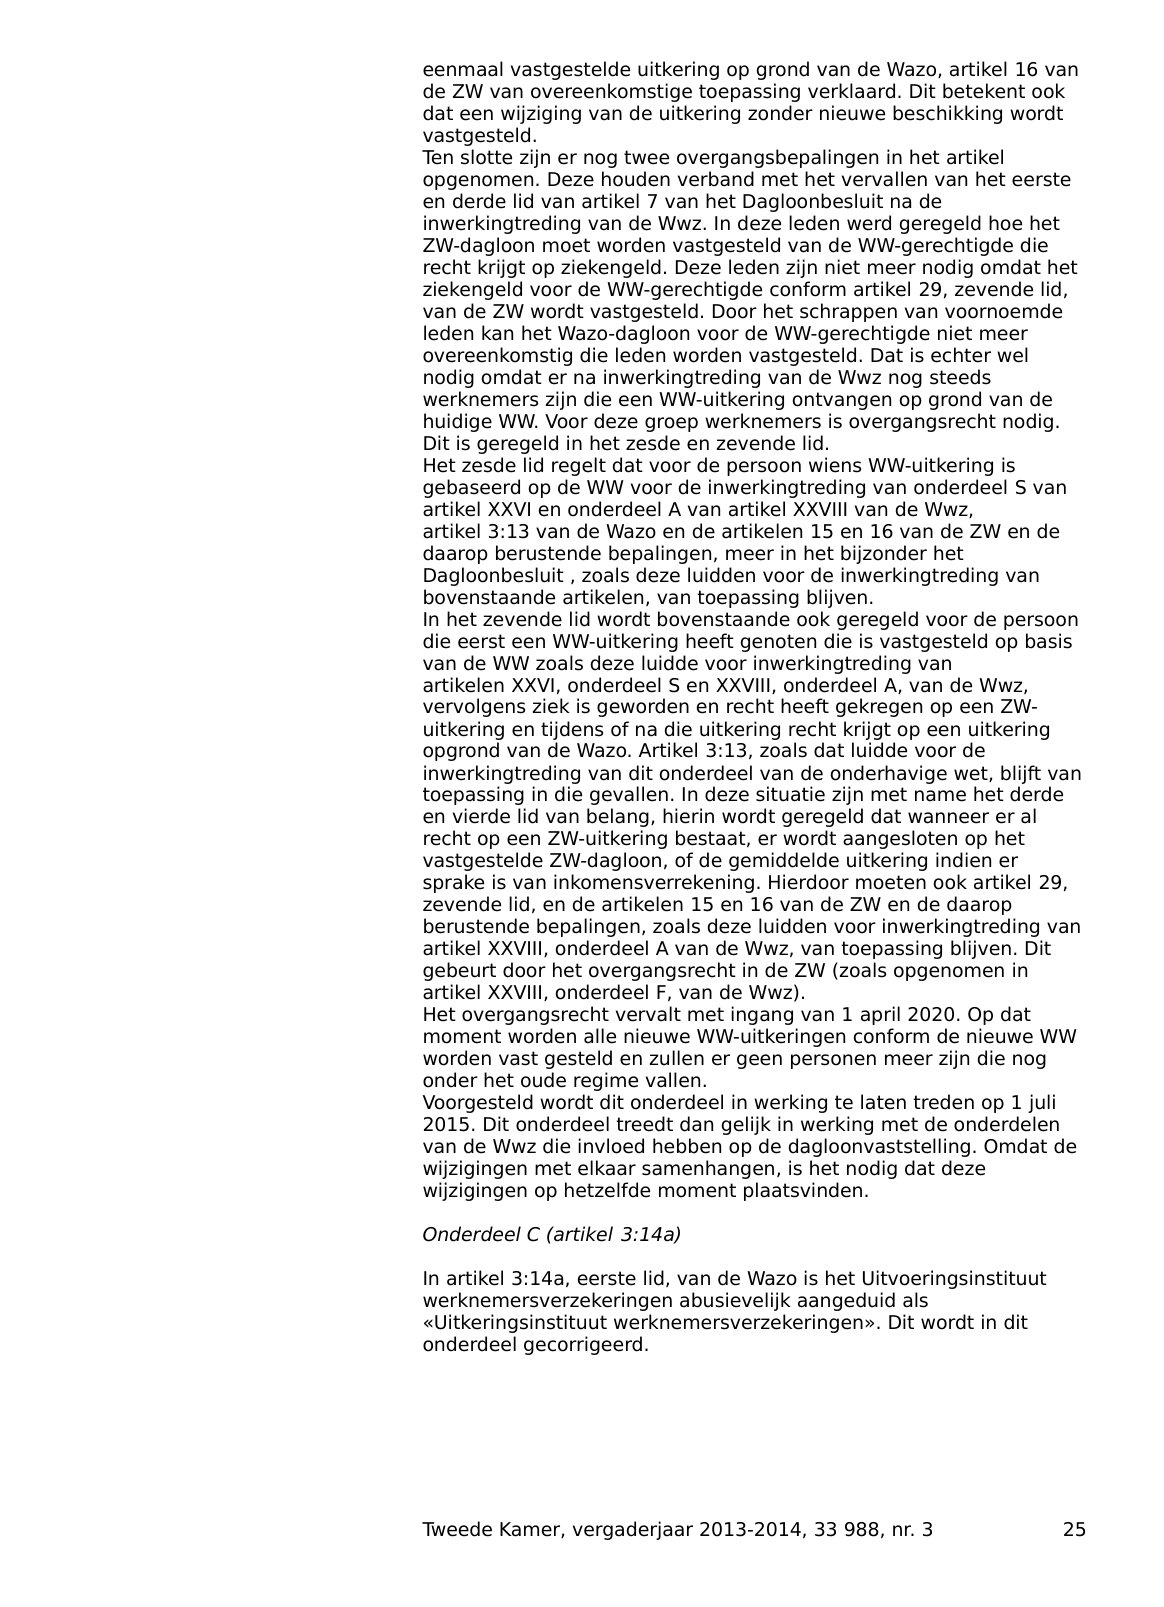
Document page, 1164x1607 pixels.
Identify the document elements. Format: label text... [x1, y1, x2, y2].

text Ten slotte zijn er nog twee overgangsbepalingen in het artikel opgenomen. Deze houden verband met het vervallen van het eerste en derde lid van artikel 7 van het Dagloonbesluit na de inwerkingtreding van de Wwz. In deze leden werd geregeld hoe het ZW-dagloon moet worden vastgesteld van de WW-gerechtigde die recht krijgt op ziekengeld. Deze leden zijn niet meer nodig omdat het ziekengeld voor de WW-gerechtigde conform artikel 29, zevende lid, van de ZW wordt vastgesteld. Door het schrappen van voornoemde leden kan het Wazo-dagloon voor de WW-gerechtigde niet meer overeenkomstig die leden worden vastgesteld. Dat is echter wel nodig omdat er na inwerkingtreding van de Wwz nog steeds werknemers zijn die een WW-uitkering ontvangen op grond van de huidige WW. Voor deze groep werknemers is overgangsrecht nodig. Dit is geregeld in het zesde en zevende lid. [422, 147, 1087, 455]
text eenmaal vastgestelde uitkering op grond van de Wazo, artikel 16 van de ZW van overeenkomstige toepassing verklaard. Dit betekent ook dat een wijziging van de uitkering zonder nieuwe beschikking wordt vastgesteld. [422, 59, 1087, 147]
text Het zesde lid regelt dat voor de persoon wiens WW-uitkering is gebaseerd op de WW voor de inwerkingtreding van onderdeel S van artikel XXVI en onderdeel A van artikel XXVIII van de Wwz, artikel 3:13 van de Wazo en de artikelen 15 en 16 van de ZW en de daarop berustende bepalingen, meer in het bijzonder het Dagloonbesluit , zoals deze luidden voor de inwerkingtreding van bovenstaande artikelen, van toepassing blijven. [422, 455, 1087, 608]
text Voorgesteld wordt dit onderdeel in werking te laten treden op 1 juli 2015. Dit onderdeel treedt dan gelijk in werking met de onderdelen van de Wwz die invloed hebben op de dagloonvaststelling. Omdat de wijzigingen met elkaar samenhangen, is het nodig dat deze wijzigingen op hetzelfde moment plaatsvinden. [422, 1092, 1087, 1202]
text Het overgangsrecht vervalt met ingang van 1 april 2020. Op dat moment worden alle nieuwe WW-uitkeringen conform de nieuwe WW worden vast gesteld en zullen er geen personen meer zijn die nog onder het oude regime vallen. [422, 1004, 1087, 1092]
subtitle Onderdeel C (artikel 3:14a) [422, 1224, 1087, 1246]
text In artikel 3:14a, eerste lid, van de Wazo is het Uitvoeringsinstituut werknemersverzekeringen abusievelijk aangeduid als «Uitkeringsinstituut werknemersverzekeringen». Dit wordt in dit onderdeel gecorrigeerd. [422, 1268, 1087, 1356]
text In het zevende lid wordt bovenstaande ook geregeld voor de persoon die eerst een WW-uitkering heeft genoten die is vastgesteld op basis van de WW zoals deze luidde voor inwerkingtreding van artikelen XXVI, onderdeel S en XXVIII, onderdeel A, van de Wwz, vervolgens ziek is geworden en recht heeft gekregen op een ZW-uitkering en tijdens of na die uitkering recht krijgt op een uitkering opgrond van de Wazo. Artikel 3:13, zoals dat luidde voor de inwerkingtreding van dit onderdeel van de onderhavige wet, blijft van toepassing in die gevallen. In deze situatie zijn met name het derde en vierde lid van belang, hierin wordt geregeld dat wanneer er al recht op een ZW-uitkering bestaat, er wordt aangesloten op het vastgestelde ZW-dagloon, of de gemiddelde uitkering indien er sprake is van inkomensverrekening. Hierdoor moeten ook artikel 29, zevende lid, en de artikelen 15 en 16 van de ZW en de daarop berustende bepalingen, zoals deze luidden voor inwerkingtreding van artikel XXVIII, onderdeel A van de Wwz, van toepassing blijven. Dit gebeurt door het overgangsrecht in de ZW (zoals opgenomen in artikel XXVIII, onderdeel F, van de Wwz). [422, 608, 1087, 1004]
